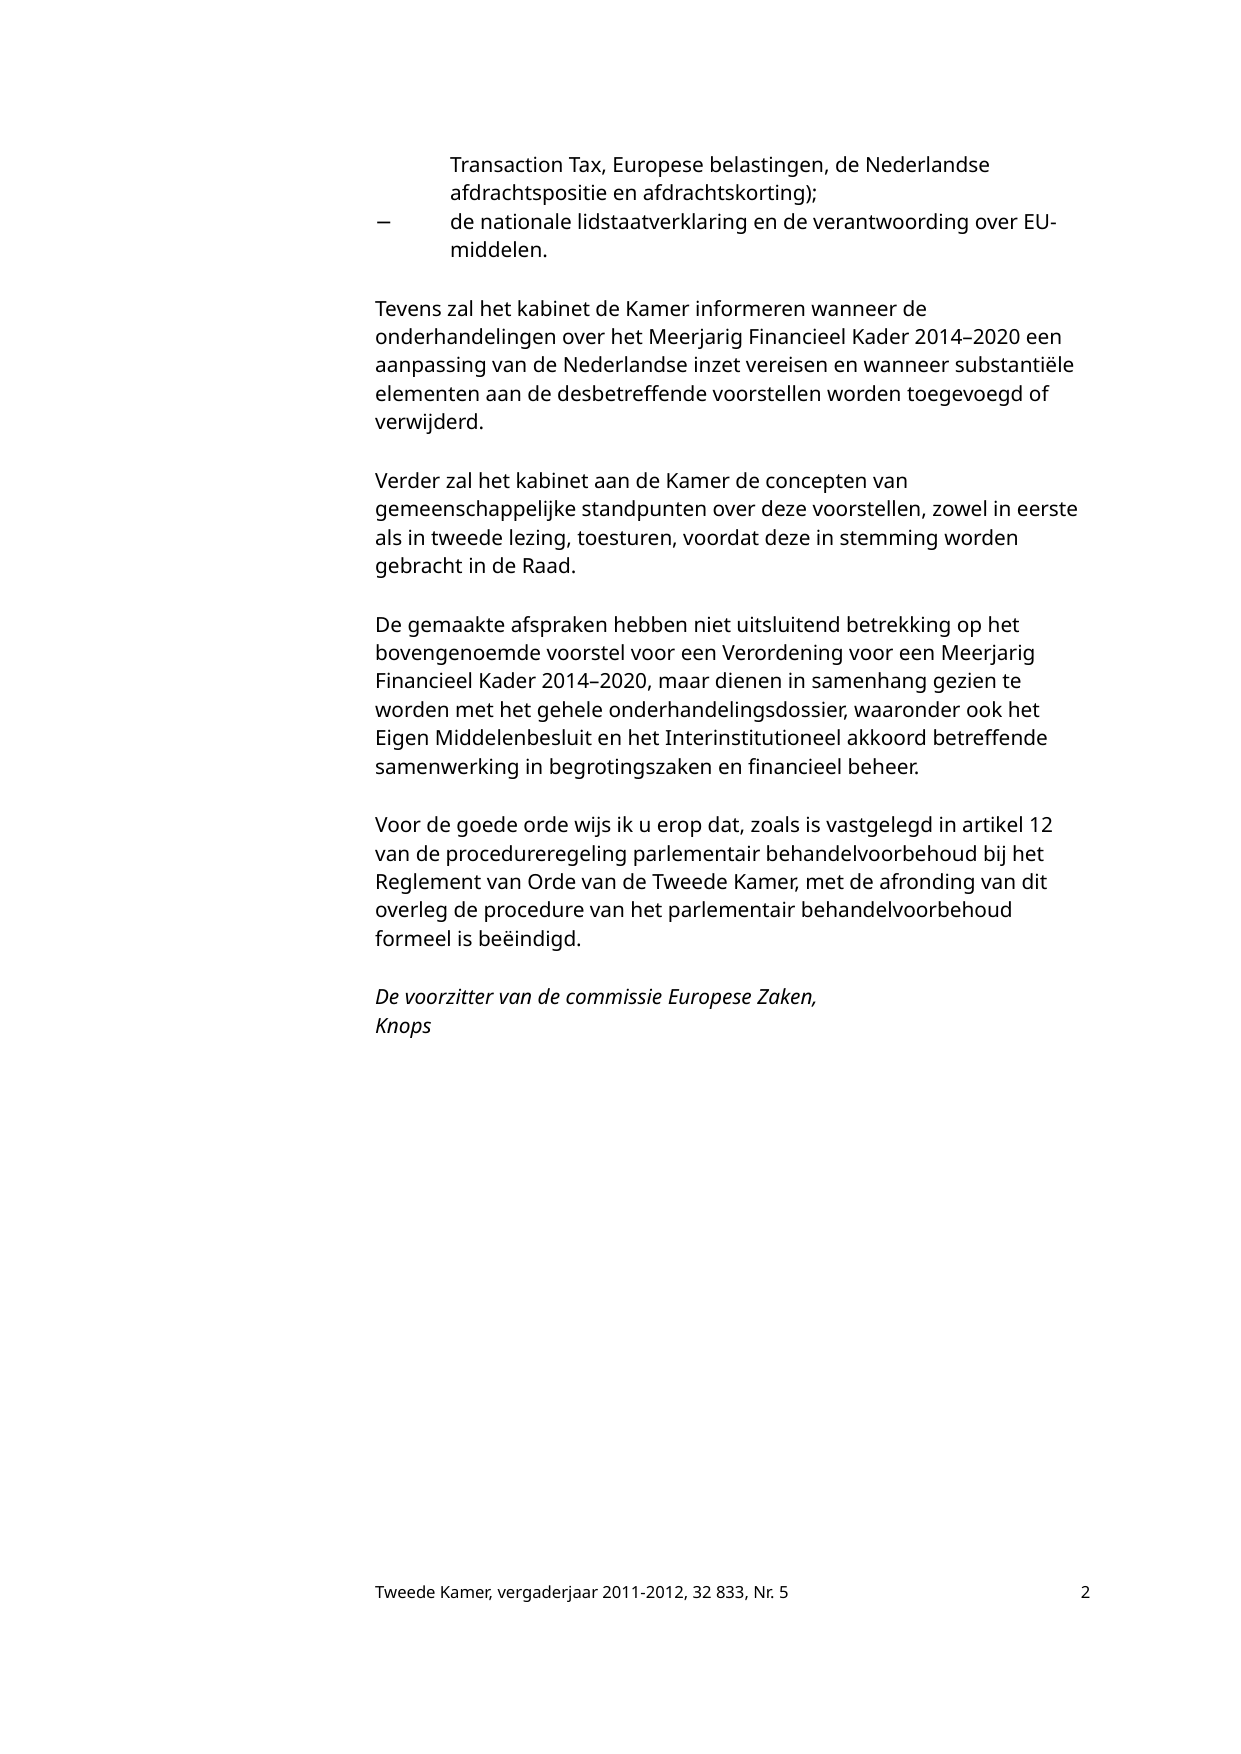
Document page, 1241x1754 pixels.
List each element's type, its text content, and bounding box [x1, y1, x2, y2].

list de nationale lidstaatverklaring en de verantwoording over EU-middelen. [375, 207, 1090, 264]
text Verder zal het kabinet aan de Kamer de concepten van gemeenschappelijke standpunten over deze voorstellen, zowel in eerste als in tweede lezing, toesturen, voordat deze in stemming worden gebracht in de Raad. [375, 466, 1090, 580]
text De voorzitter van de commissie Europese Zaken, [375, 982, 1090, 1011]
text Knops [375, 1011, 1090, 1039]
text Voor de goede orde wijs ik u erop dat, zoals is vastgelegd in artikel 12 van de procedureregeling parlementair behandelvoorbehoud bij het Reglement van Orde van de Tweede Kamer, met de afronding van dit overleg de procedure van het parlementair behandelvoorbehoud formeel is beëindigd. [375, 810, 1090, 952]
list Transaction Tax, Europese belastingen, de Nederlandse afdrachtspositie en afdrachtskorting); [375, 150, 1090, 207]
text Tevens zal het kabinet de Kamer informeren wanneer de onderhandelingen over het Meerjarig Financieel Kader 2014–2020 een aanpassing van de Nederlandse inzet vereisen en wanneer substantiële elementen aan de desbetreffende voorstellen worden toegevoegd of verwijderd. [375, 294, 1090, 436]
text De gemaakte afspraken hebben niet uitsluitend betrekking op het bovengenoemde voorstel voor een Verordening voor een Meerjarig Financieel Kader 2014–2020, maar dienen in samenhang gezien te worden met het gehele onderhandelingsdossier, waaronder ook het Eigen Middelenbesluit en het Interinstitutioneel akkoord betreffende samenwerking in begrotingszaken en financieel beheer. [375, 610, 1090, 780]
